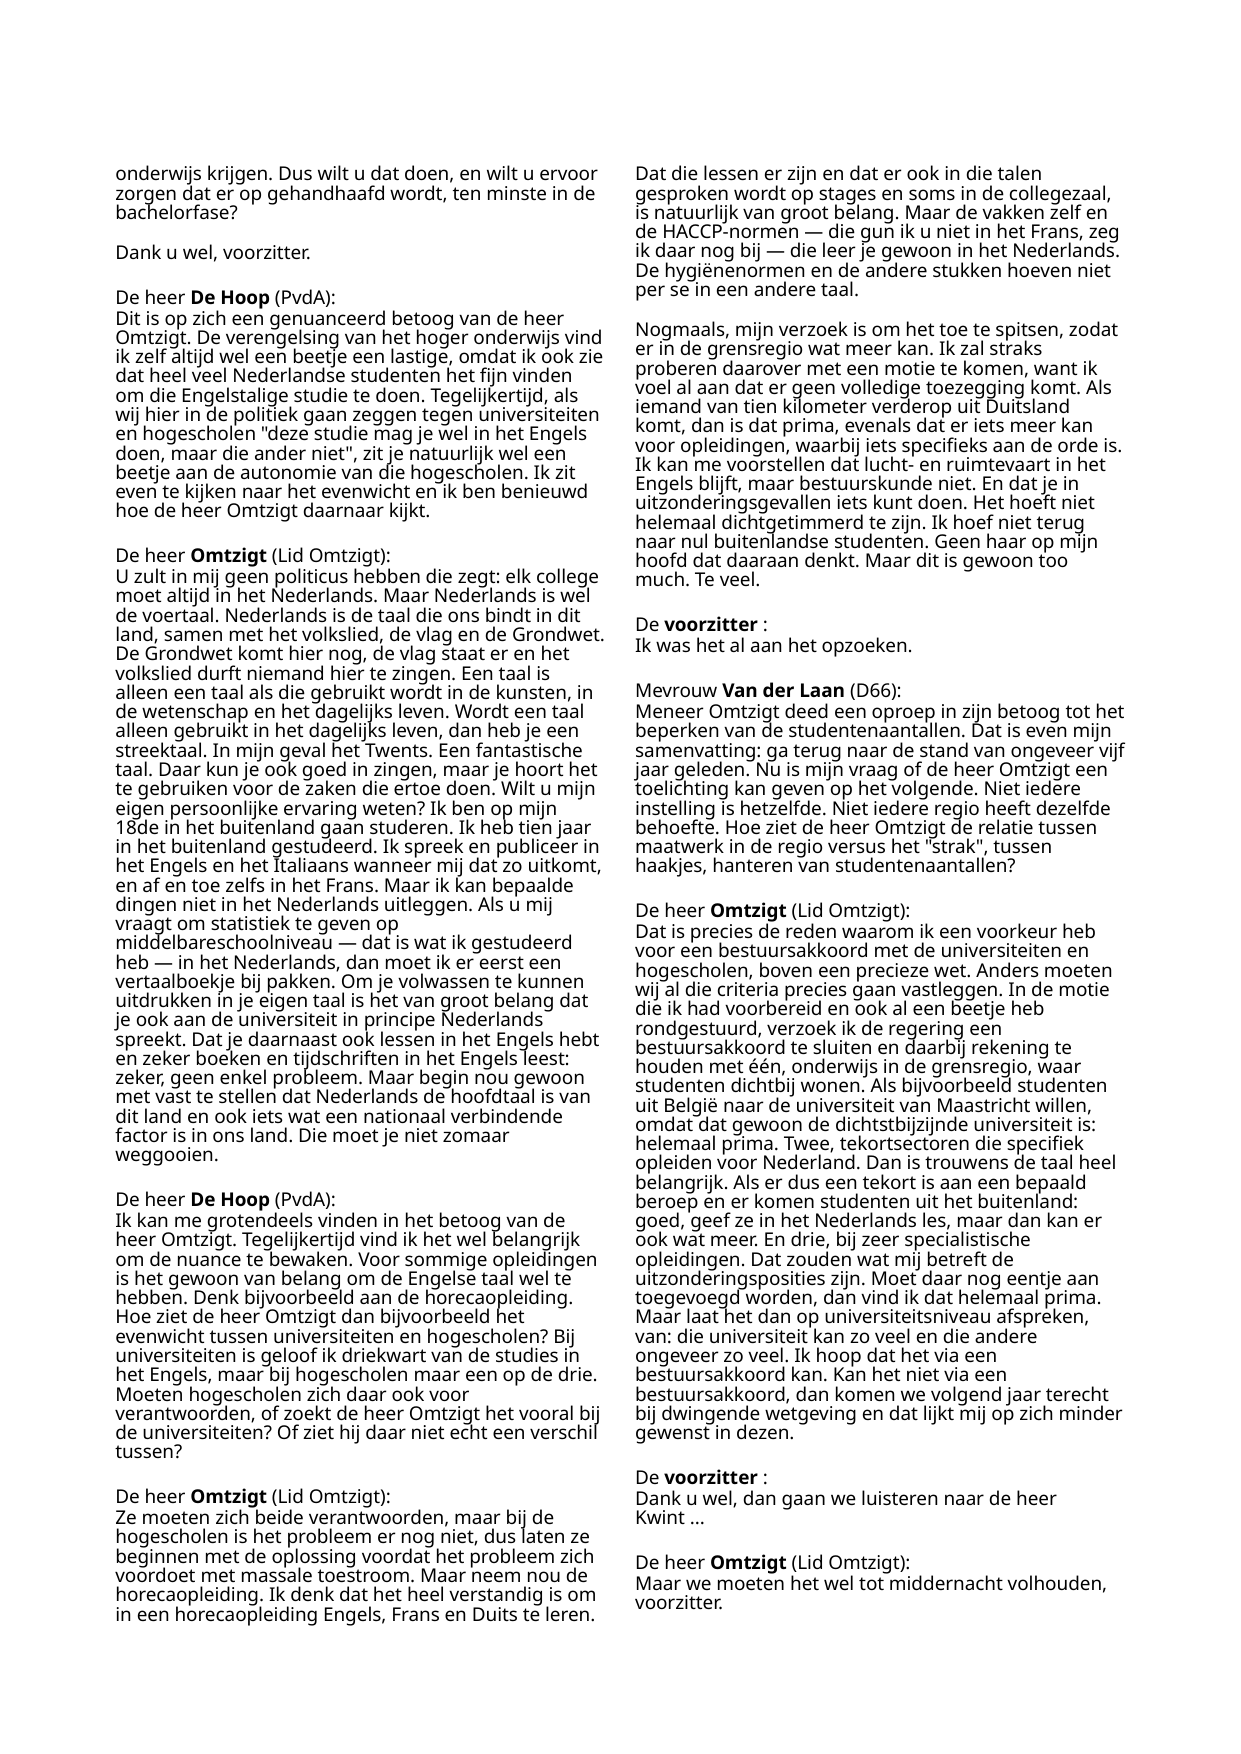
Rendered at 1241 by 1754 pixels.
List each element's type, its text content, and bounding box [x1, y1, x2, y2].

text Mevrouw Van der Laan (D66): [635, 677, 1125, 703]
text De heer De Hoop (PvdA): [115, 284, 605, 310]
text onderwijs krijgen. Dus wilt u dat doen, en wilt u ervoor zorgen dat er op gehandhaafd wordt, ten minste in de bachelorfase? [115, 165, 605, 223]
text Ze moeten zich beide verantwoorden, maar bij de hogescholen is het probleem er nog niet, dus laten ze beginnen met de oplossing voordat het probleem zich voordoet met massale toestroom. Maar neem nou de horecaopleiding. Ik denk dat het heel verstandig is om in een horecaopleiding Engels, Frans en Duits te leren. [115, 1509, 605, 1625]
text De heer De Hoop (PvdA): [115, 1186, 605, 1212]
text De heer Omtzigt (Lid Omtzigt): [115, 542, 605, 568]
text Maar we moeten het wel tot middernacht volhouden, voorzitter. [635, 1575, 1125, 1614]
text U zult in mij geen politicus hebben die zegt: elk college moet altijd in het Nederlands. Maar Nederlands is wel de voertaal. Nederlands is de taal die ons bindt in dit land, samen met het volkslied, de vlag en de Grondwet. De Grondwet komt hier nog, de vlag staat er en het volkslied durft niemand hier te zingen. Een taal is alleen een taal als die gebruikt wordt in de kunsten, in de wetenschap en het dagelijks leven. Wordt een taal alleen gebruikt in het dagelijks leven, dan heb je een streektaal. In mijn geval het Twents. Een fantastische taal. Daar kun je ook goed in zingen, maar je hoort het te gebruiken voor de zaken die ertoe doen. Wilt u mijn eigen persoonlijke ervaring weten? Ik ben op mijn 18de in het buitenland gaan studeren. Ik heb tien jaar in het buitenland gestudeerd. Ik spreek en publiceer in het Engels en het Italiaans wanneer mij dat zo uitkomt, en af en toe zelfs in het Frans. Maar ik kan bepaalde dingen niet in het Nederlands uitleggen. Als u mij vraagt om statistiek te geven op middelbareschoolniveau — dat is wat ik gestudeerd heb — in het Nederlands, dan moet ik er eerst een vertaalboekje bij pakken. Om je volwassen te kunnen uitdrukken in je eigen taal is het van groot belang dat je ook aan de universiteit in principe Nederlands spreekt. Dat je daarnaast ook lessen in het Engels hebt en zeker boeken en tijdschriften in het Engels leest: zeker, geen enkel probleem. Maar begin nou gewoon met vast te stellen dat Nederlands de hoofdtaal is van dit land en ook iets wat een nationaal verbindende factor is in ons land. Die moet je niet zomaar weggooien. [115, 568, 605, 1166]
text Nogmaals, mijn verzoek is om het toe te spitsen, zodat er in de grensregio wat meer kan. Ik zal straks proberen daarover met een motie te komen, want ik voel al aan dat er geen volledige toezegging komt. Als iemand van tien kilometer verderop uit Duitsland komt, dan is dat prima, evenals dat er iets meer kan voor opleidingen, waarbij iets specifieks aan de orde is. Ik kan me voorstellen dat lucht- en ruimtevaart in het Engels blijft, maar bestuurskunde niet. En dat je in uitzonderingsgevallen iets kunt doen. Het hoeft niet helemaal dichtgetimmerd te zijn. Ik hoef niet terug naar nul buitenlandse studenten. Geen haar op mijn hoofd dat daaraan denkt. Maar dit is gewoon too much. Te veel. [635, 321, 1125, 591]
text De voorzitter : [635, 1464, 1125, 1490]
text Dat die lessen er zijn en dat er ook in die talen gesproken wordt op stages en soms in de collegezaal, is natuurlijk van groot belang. Maar de vakken zelf en de HACCP-normen — die gun ik u niet in het Frans, zeg ik daar nog bij — die leer je gewoon in het Nederlands. De hygiënenormen en de andere stukken hoeven niet per se in een andere taal. [635, 165, 1125, 300]
text Dat is precies de reden waarom ik een voorkeur heb voor een bestuursakkoord met de universiteiten en hogescholen, boven een precieze wet. Anders moeten wij al die criteria precies gaan vastleggen. In de motie die ik had voorbereid en ook al een beetje heb rondgestuurd, verzoek ik de regering een bestuursakkoord te sluiten en daarbij rekening te houden met één, onderwijs in de grensregio, waar studenten dichtbij wonen. Als bijvoorbeeld studenten uit België naar de universiteit van Maastricht willen, omdat dat gewoon de dichtstbijzijnde universiteit is: helemaal prima. Twee, tekortsectoren die specifiek opleiden voor Nederland. Dan is trouwens de taal heel belangrijk. Als er dus een tekort is aan een bepaald beroep en er komen studenten uit het buitenland: goed, geef ze in het Nederlands les, maar dan kan er ook wat meer. En drie, bij zeer specialistische opleidingen. Dat zouden wat mij betreft de uitzonderingsposities zijn. Moet daar nog eentje aan toegevoegd worden, dan vind ik dat helemaal prima. Maar laat het dan op universiteitsniveau afspreken, van: die universiteit kan zo veel en die andere ongeveer zo veel. Ik hoop dat het via een bestuursakkoord kan. Kan het niet via een bestuursakkoord, dan komen we volgend jaar terecht bij dwingende wetgeving en dat lijkt mij op zich minder gewenst in dezen. [635, 923, 1125, 1443]
text Dank u wel, dan gaan we luisteren naar de heer Kwint ... [635, 1490, 1125, 1528]
text Ik kan me grotendeels vinden in het betoog van de heer Omtzigt. Tegelijkertijd vind ik het wel belangrijk om de nuance te bewaken. Voor sommige opleidingen is het gewoon van belang om de Engelse taal wel te hebben. Denk bijvoorbeeld aan de horecaopleiding. Hoe ziet de heer Omtzigt dan bijvoorbeeld het evenwicht tussen universiteiten en hogescholen? Bij universiteiten is geloof ik driekwart van de studies in het Engels, maar bij hogescholen maar een op de drie. Moeten hogescholen zich daar ook voor verantwoorden, of zoekt de heer Omtzigt het vooral bij de universiteiten? Of ziet hij daar niet echt een verschil tussen? [115, 1212, 605, 1463]
text De heer Omtzigt (Lid Omtzigt): [635, 1549, 1125, 1575]
text Dit is op zich een genuanceerd betoog van de heer Omtzigt. De verengelsing van het hoger onderwijs vind ik zelf altijd wel een beetje een lastige, omdat ik ook zie dat heel veel Nederlandse studenten het fijn vinden om die Engelstalige studie te doen. Tegelijkertijd, als wij hier in de politiek gaan zeggen tegen universiteiten en hogescholen "deze studie mag je wel in het Engels doen, maar die ander niet", zit je natuurlijk wel een beetje aan de autonomie van die hogescholen. Ik zit even te kijken naar het evenwicht en ik ben benieuwd hoe de heer Omtzigt daarnaar kijkt. [115, 310, 605, 522]
text De heer Omtzigt (Lid Omtzigt): [635, 897, 1125, 923]
text Dank u wel, voorzitter. [115, 244, 605, 263]
text De voorzitter : [635, 612, 1125, 637]
text De heer Omtzigt (Lid Omtzigt): [115, 1483, 605, 1509]
text Ik was het al aan het opzoeken. [635, 637, 1125, 657]
text Meneer Omtzigt deed een oproep in zijn betoog tot het beperken van de studentenaantallen. Dat is even mijn samenvatting: ga terug naar de stand van ongeveer vijf jaar geleden. Nu is mijn vraag of de heer Omtzigt een toelichting kan geven op het volgende. Niet iedere instelling is hetzelfde. Niet iedere regio heeft dezelfde behoefte. Hoe ziet de heer Omtzigt de relatie tussen maatwerk in de regio versus het "strak", tussen haakjes, hanteren van studentenaantallen? [635, 703, 1125, 877]
